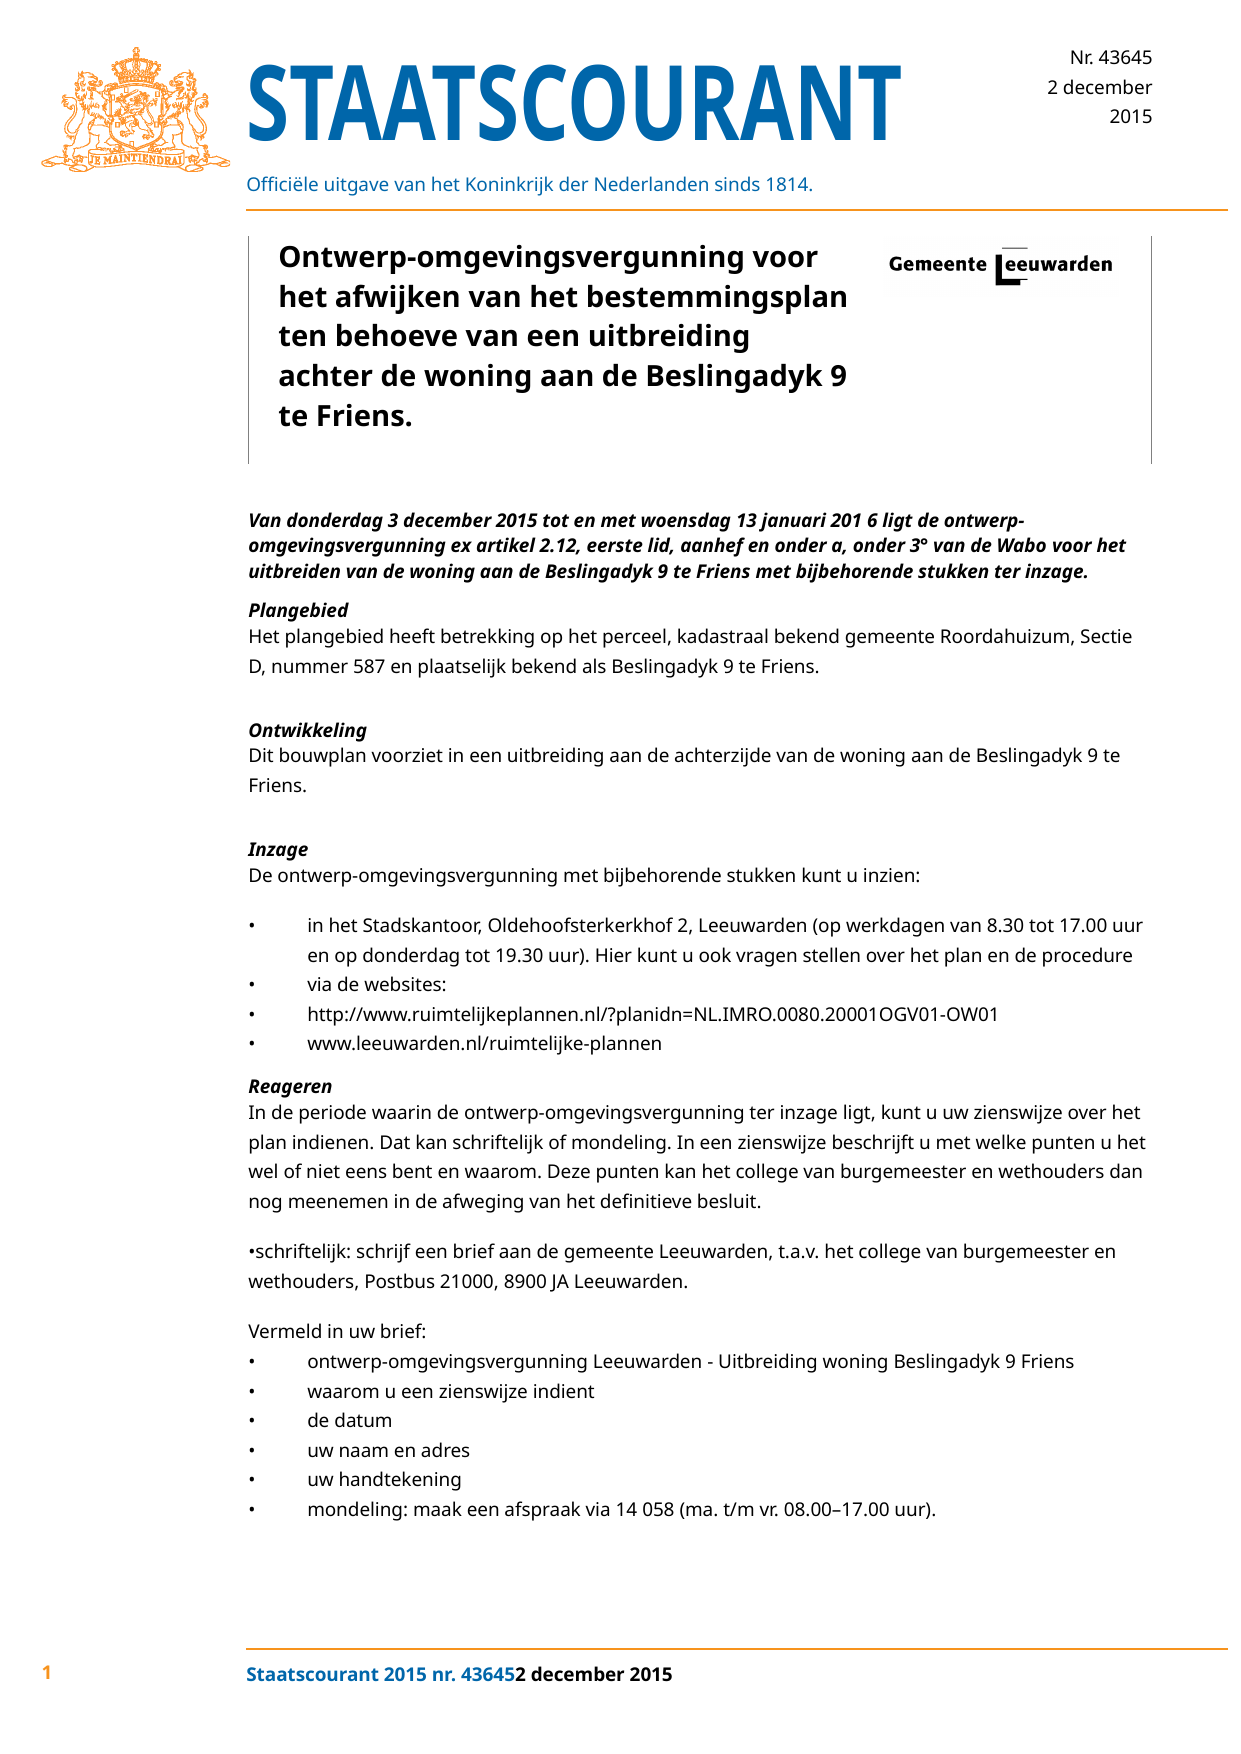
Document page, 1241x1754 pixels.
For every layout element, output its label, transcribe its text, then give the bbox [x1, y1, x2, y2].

text Ontwikkeling [248, 717, 1152, 743]
text De ontwerp-omgevingsvergunning met bijbehorende stukken kunt u inzien: [248, 862, 1152, 888]
list uw handtekening [248, 1467, 1152, 1492]
picture [41, 47, 231, 172]
text Inzage [248, 836, 1152, 862]
text Vermeld in uw brief: [248, 1319, 1152, 1344]
picture [882, 236, 1119, 297]
list via de websites: [248, 971, 1152, 997]
list www.leeuwarden.nl/ruimtelijke-plannen [248, 1031, 1152, 1056]
table_header [850, 236, 1151, 464]
text Dit bouwplan voorziet in een uitbreiding aan de achterzijde van de woning aan de Beslingadyk 9 te Friens. [248, 743, 1152, 798]
list in het Stadskantoor, Oldehoofsterkerkhof 2, Leeuwarden (op werkdagen van 8.30 tot 17.00 uur en op donderdag tot 19.30 uur). Hier kunt u ook vragen stellen over het plan en de procedure [248, 912, 1152, 968]
list mondeling: maak een afspraak via 14 058 (ma. t/m vr. 08.00–17.00 uur). [248, 1496, 1152, 1522]
text •schriftelijk: schrijf een brief aan de gemeente Leeuwarden, t.a.v. het college van burgemeester en wethouders, Postbus 21000, 8900 JA Leeuwarden. [248, 1239, 1152, 1294]
list waarom u een zienswijze indient [248, 1378, 1152, 1403]
text Het plangebied heeft betrekking op het perceel, kadastraal bekend gemeente Roordahuizum, Sectie D, nummer 587 en plaatselijk bekend als Beslingadyk 9 te Friens. [248, 623, 1152, 679]
text Reageren [248, 1074, 1152, 1099]
table_header Ontwerp-omgevingsvergunning voor het afwijken van het bestemmingsplan ten behoeve van een uitbreiding achter de woning aan de Beslingadyk 9 te Friens. [249, 236, 850, 464]
text In de periode waarin de ontwerp-omgevingsvergunning ter inzage ligt, kunt u uw zienswijze over het plan indienen. Dat kan schriftelijk of mondeling. In een zienswijze beschrijft u met welke punten u het wel of niet eens bent en waarom. Deze punten kan het college van burgemeester en wethouders dan nog meenemen in de afweging van het definitieve besluit. [248, 1099, 1152, 1214]
list uw naam en adres [248, 1437, 1152, 1463]
text Van donderdag 3 december 2015 tot en met woensdag 13 januari 201 6 ligt de ontwerp-omgevingsvergunning ex artikel 2.12, eerste lid, aanhef en onder a, onder 3° van de Wabo voor het uitbreiden van de woning aan de Beslingadyk 9 te Friens met bijbehorende stukken ter inzage. [248, 507, 1152, 584]
list ontwerp-omgevingsvergunning Leeuwarden - Uitbreiding woning Beslingadyk 9 Friens [248, 1348, 1152, 1374]
list de datum [248, 1407, 1152, 1433]
text Plangebied [248, 598, 1152, 623]
list http://www.ruimtelijkeplannen.nl/?planidn=NL.IMRO.0080.20001OGV01-OW01 [248, 1001, 1152, 1027]
